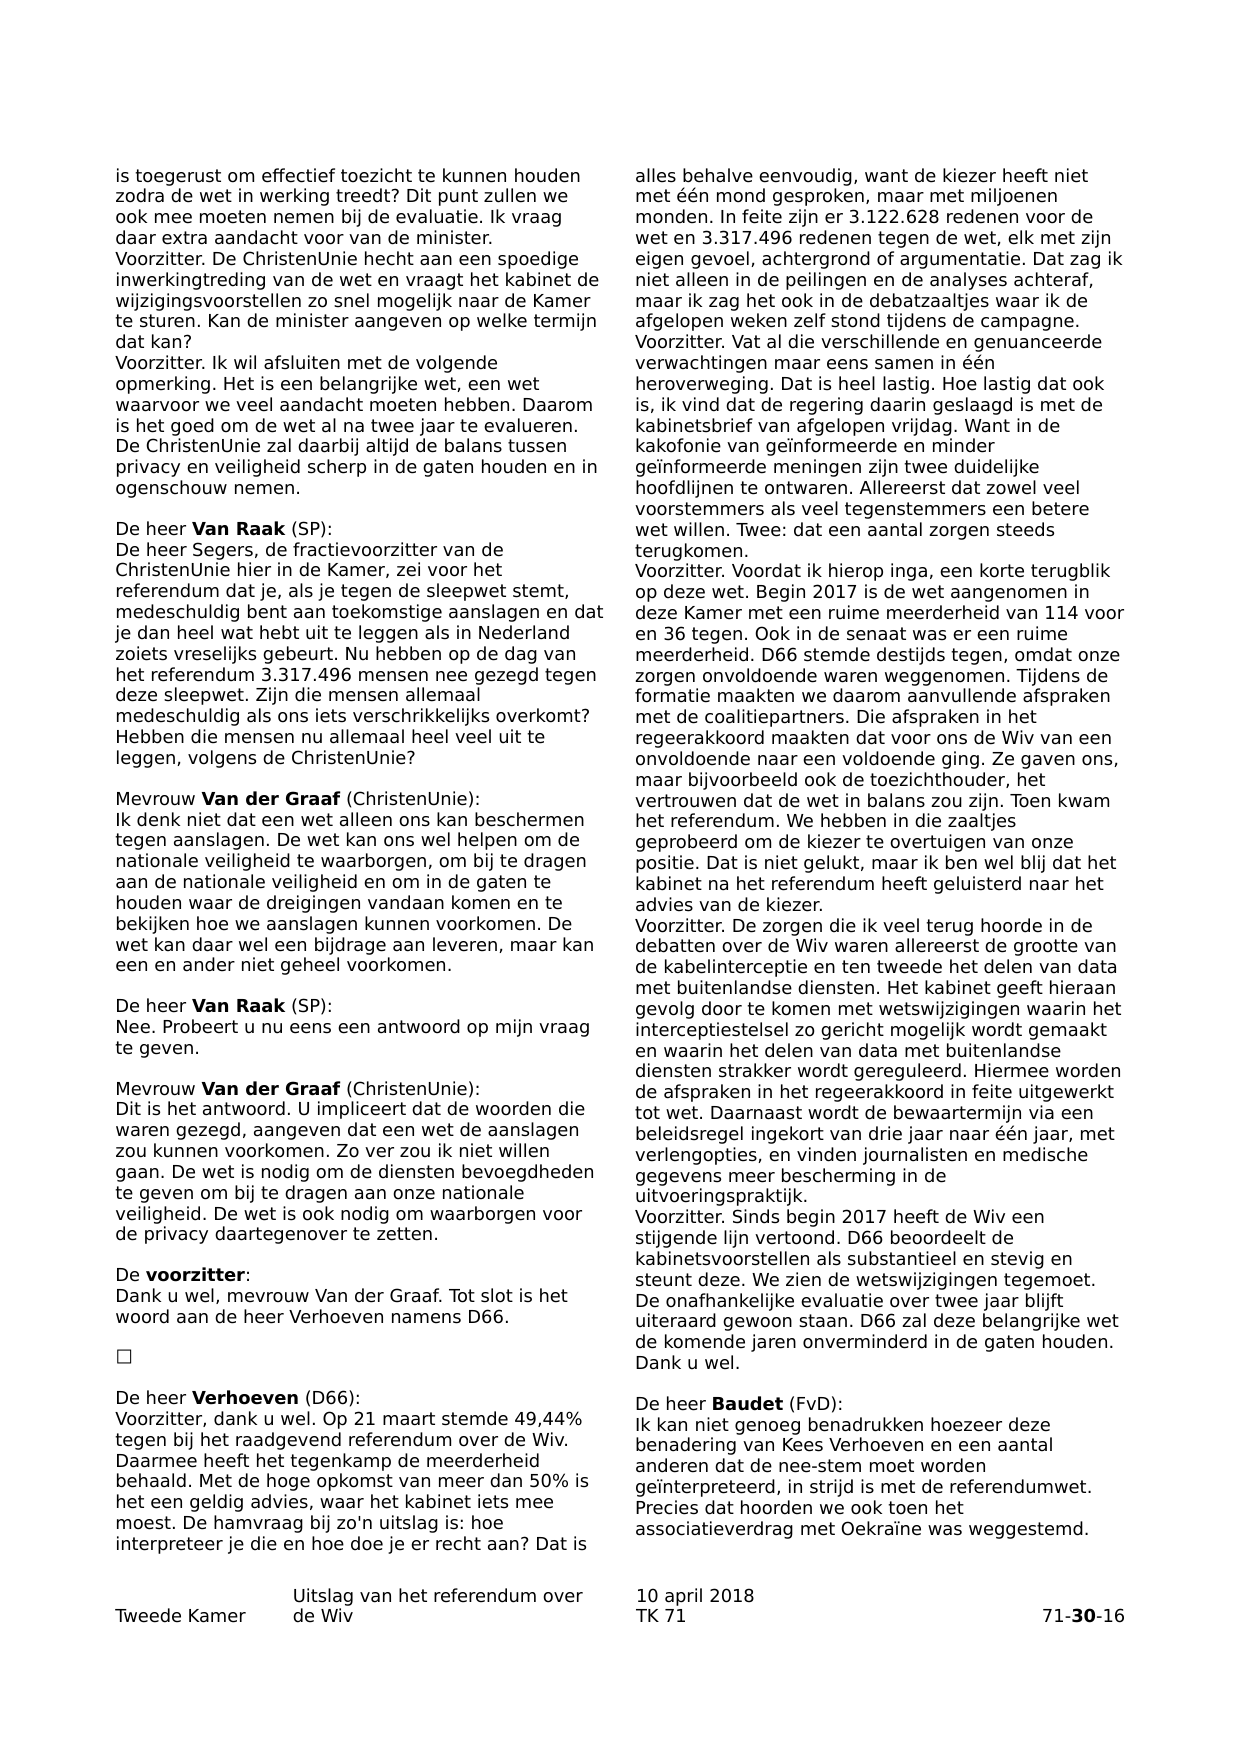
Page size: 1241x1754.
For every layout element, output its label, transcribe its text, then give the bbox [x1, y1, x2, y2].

text is toegerust om effectief toezicht te kunnen houden zodra de wet in werking treedt? Dit punt zullen we ook mee moeten nemen bij de evaluatie. Ik vraag daar extra aandacht voor van de minister. [115, 165, 605, 249]
text Dank u wel, mevrouw Van der Graaf. Tot slot is het woord aan de heer Verhoeven namens D66. [115, 1286, 605, 1327]
text Voorzitter. Vat al die verschillende en genuanceerde verwachtingen maar eens samen in één heroverweging. Dat is heel lastig. Hoe lastig dat ook is, ik vind dat de regering daarin geslaagd is met de kabinetsbrief van afgelopen vrijdag. Want in de kakofonie van geïnformeerde en minder geïnformeerde meningen zijn twee duidelijke hoofdlijnen te ontwaren. Allereerst dat zowel veel voorstemmers als veel tegenstemmers een betere wet willen. Twee: dat een aantal zorgen steeds terugkomen. [635, 332, 1125, 561]
text alles behalve eenvoudig, want de kiezer heeft niet met één mond gesproken, maar met miljoenen monden. In feite zijn er 3.122.628 redenen voor de wet en 3.317.496 redenen tegen de wet, elk met zijn eigen gevoel, achtergrond of argumentatie. Dat zag ik niet alleen in de peilingen en de analyses achteraf, maar ik zag het ook in de debatzaaltjes waar ik de afgelopen weken zelf stond tijdens de campagne. [635, 165, 1125, 332]
text Voorzitter, dank u wel. Op 21 maart stemde 49,44% tegen bij het raadgevend referendum over de Wiv. Daarmee heeft het tegenkamp de meerderheid behaald. Met de hoge opkomst van meer dan 50% is het een geldig advies, waar het kabinet iets mee moest. De hamvraag bij zo'n uitslag is: hoe interpreteer je die en hoe doe je er recht aan? Dat is [115, 1409, 605, 1554]
text Dank u wel. [635, 1353, 1125, 1374]
text Ik kan niet genoeg benadrukken hoezeer deze benadering van Kees Verhoeven en een aantal anderen dat de nee-stem moet worden geïnterpreteerd, in strijd is met de referendumwet. Precies dat hoorden we ook toen het associatieverdrag met Oekraïne was weggestemd. [635, 1414, 1125, 1539]
text Voorzitter. De ChristenUnie hecht aan een spoedige inwerkingtreding van de wet en vraagt het kabinet de wijzigingsvoorstellen zo snel mogelijk naar de Kamer te sturen. Kan de minister aangeven op welke termijn dat kan? [115, 249, 605, 353]
text De heer Verhoeven (D66): [115, 1388, 605, 1409]
text De heer Baudet (FvD): [635, 1394, 1125, 1414]
text De voorzitter: [115, 1265, 605, 1286]
text Voorzitter. De zorgen die ik veel terug hoorde in de debatten over de Wiv waren allereerst de grootte van de kabelinterceptie en ten tweede het delen van data met buitenlandse diensten. Het kabinet geeft hieraan gevolg door te komen met wetswijzigingen waarin het interceptiestelsel zo gericht mogelijk wordt gemaakt en waarin het delen van data met buitenlandse diensten strakker wordt gereguleerd. Hiermee worden de afspraken in het regeerakkoord in feite uitgewerkt tot wet. Daarnaast wordt de bewaartermijn via een beleidsregel ingekort van drie jaar naar één jaar, met verlengopties, en vinden journalisten en medische gegevens meer bescherming in de uitvoeringspraktijk. [635, 915, 1125, 1207]
text Voorzitter. Voordat ik hierop inga, een korte terugblik op deze wet. Begin 2017 is de wet aangenomen in deze Kamer met een ruime meerderheid van 114 voor en 36 tegen. Ook in de senaat was er een ruime meerderheid. D66 stemde destijds tegen, omdat onze zorgen onvoldoende waren weggenomen. Tijdens de formatie maakten we daarom aanvullende afspraken met de coalitiepartners. Die afspraken in het regeerakkoord maakten dat voor ons de Wiv van een onvoldoende naar een voldoende ging. Ze gaven ons, maar bijvoorbeeld ook de toezichthouder, het vertrouwen dat de wet in balans zou zijn. Toen kwam het referendum. We hebben in die zaaltjes geprobeerd om de kiezer te overtuigen van onze positie. Dat is niet gelukt, maar ik ben wel blij dat het kabinet na het referendum heeft geluisterd naar het advies van de kiezer. [635, 561, 1125, 915]
text Voorzitter. Sinds begin 2017 heeft de Wiv een stijgende lijn vertoond. D66 beoordeelt de kabinetsvoorstellen als substantieel en stevig en steunt deze. We zien de wetswijzigingen tegemoet. De onafhankelijke evaluatie over twee jaar blijft uiteraard gewoon staan. D66 zal deze belangrijke wet de komende jaren onverminderd in de gaten houden. [635, 1207, 1125, 1353]
text De heer Van Raak (SP): [115, 519, 605, 539]
text Nee. Probeert u nu eens een antwoord op mijn vraag te geven. [115, 1017, 605, 1058]
text Mevrouw Van der Graaf (ChristenUnie): [115, 1078, 605, 1099]
text De heer Van Raak (SP): [115, 996, 605, 1017]
text Mevrouw Van der Graaf (ChristenUnie): [115, 788, 605, 809]
text Ik denk niet dat een wet alleen ons kan beschermen tegen aanslagen. De wet kan ons wel helpen om de nationale veiligheid te waarborgen, om bij te dragen aan de nationale veiligheid en om in de gaten te houden waar de dreigingen vandaan komen en te bekijken hoe we aanslagen kunnen voorkomen. De wet kan daar wel een bijdrage aan leveren, maar kan een en ander niet geheel voorkomen. [115, 809, 605, 976]
text Dit is het antwoord. U impliceert dat de woorden die waren gezegd, aangeven dat een wet de aanslagen zou kunnen voorkomen. Zo ver zou ik niet willen gaan. De wet is nodig om de diensten bevoegdheden te geven om bij te dragen aan onze nationale veiligheid. De wet is ook nodig om waarborgen voor de privacy daartegenover te zetten. [115, 1099, 605, 1245]
text ⬜ [115, 1347, 605, 1368]
text De heer Segers, de fractievoorzitter van de ChristenUnie hier in de Kamer, zei voor het referendum dat je, als je tegen de sleepwet stemt, medeschuldig bent aan toekomstige aanslagen en dat je dan heel wat hebt uit te leggen als in Nederland zoiets vreselijks gebeurt. Nu hebben op de dag van het referendum 3.317.496 mensen nee gezegd tegen deze sleepwet. Zijn die mensen allemaal medeschuldig als ons iets verschrikkelijks overkomt? Hebben die mensen nu allemaal heel veel uit te leggen, volgens de ChristenUnie? [115, 539, 605, 768]
text Voorzitter. Ik wil afsluiten met de volgende opmerking. Het is een belangrijke wet, een wet waarvoor we veel aandacht moeten hebben. Daarom is het goed om de wet al na twee jaar te evalueren. De ChristenUnie zal daarbij altijd de balans tussen privacy en veiligheid scherp in de gaten houden en in ogenschouw nemen. [115, 353, 605, 499]
